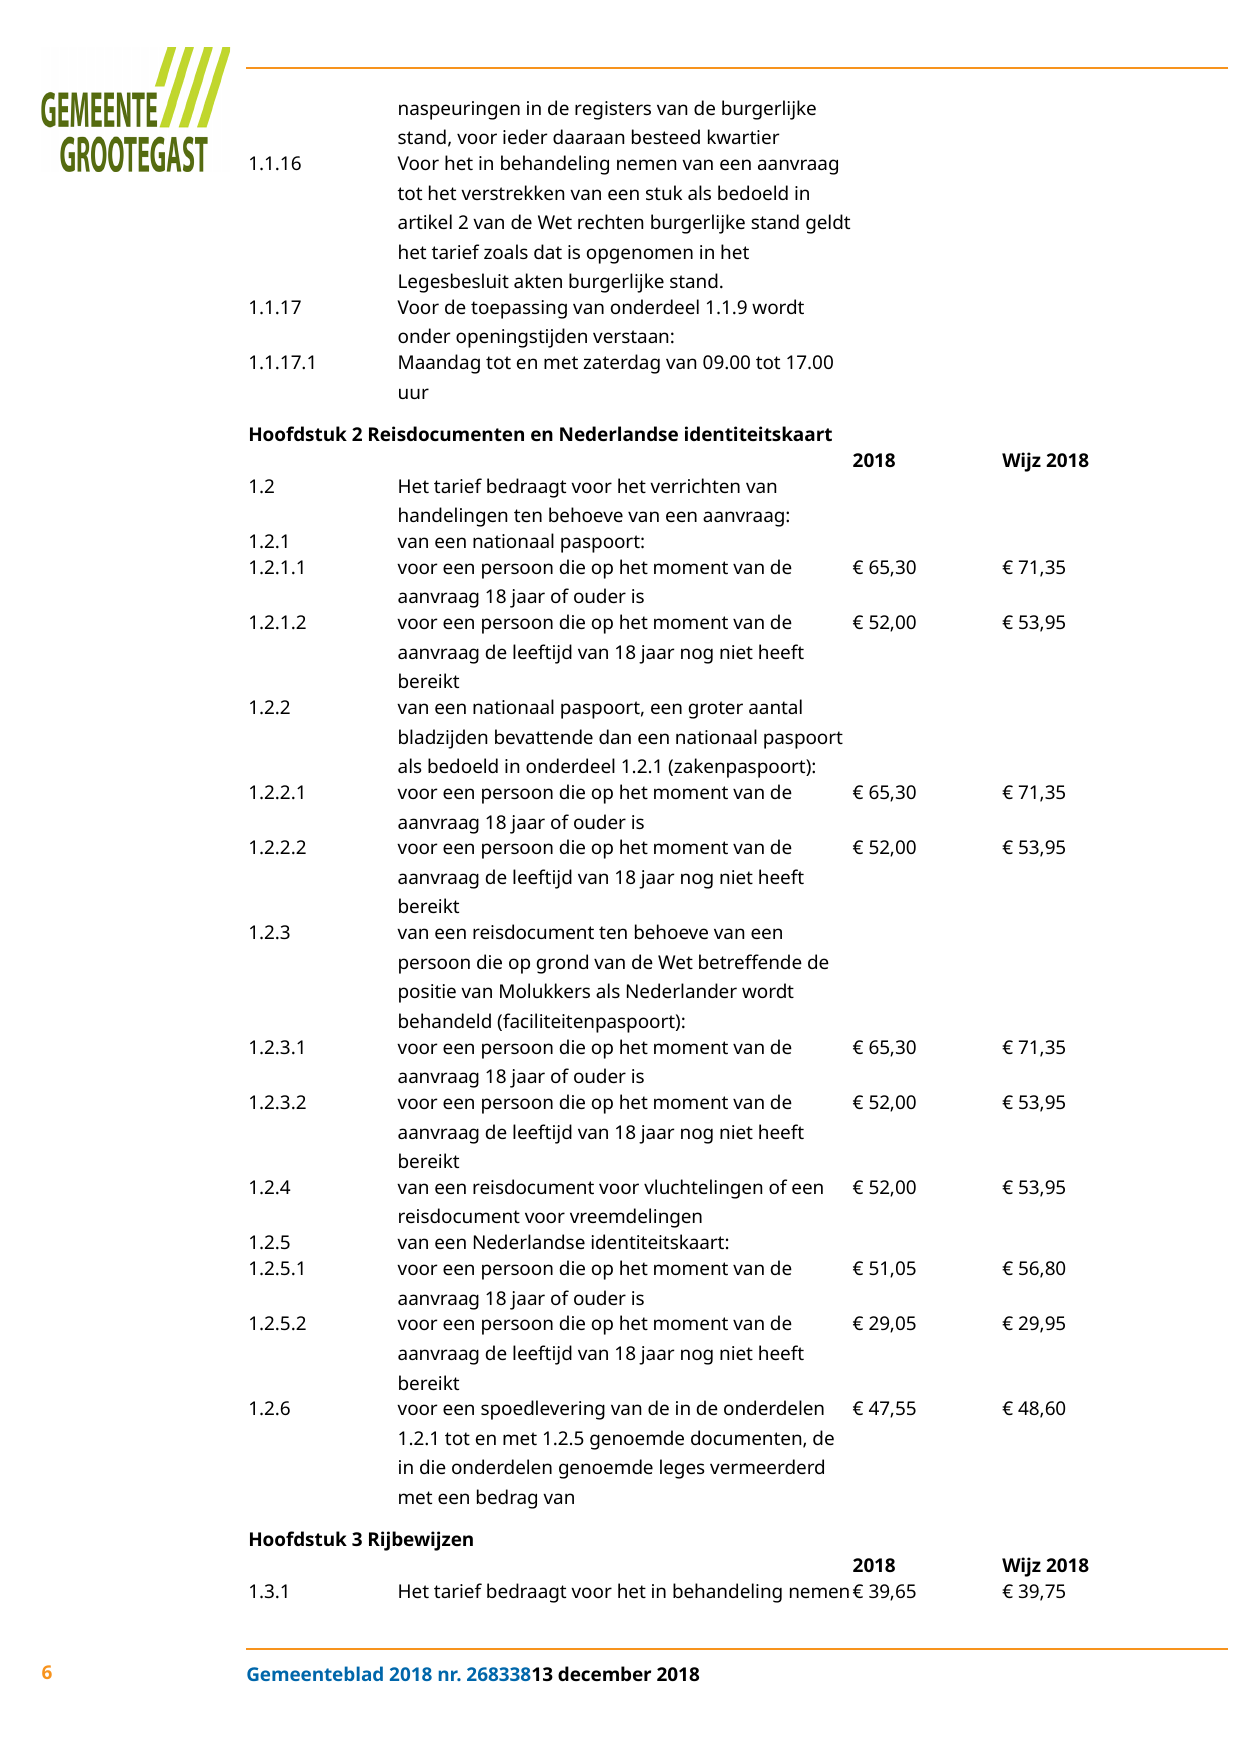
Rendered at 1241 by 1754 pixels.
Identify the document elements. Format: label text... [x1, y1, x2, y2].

table_cell € 52,00 [853, 835, 1002, 919]
table_cell € 56,80 [1002, 1255, 1152, 1311]
table_cell € 53,95 [1002, 835, 1152, 919]
table_cell € 65,30 [853, 1034, 1002, 1089]
table_cell 1.2.3.2 [248, 1089, 397, 1174]
table_cell Het tarief bedraagt voor het in behandeling nemen [398, 1578, 852, 1604]
table_cell € 71,35 [1002, 779, 1152, 834]
table_cell 1.2.1.1 [248, 554, 397, 609]
table_cell € 53,95 [1002, 1089, 1152, 1174]
table_cell € 53,95 [1002, 610, 1152, 694]
table_cell € 53,95 [1002, 1174, 1152, 1229]
table_cell voor een persoon die op het moment van de aanvraag 18 jaar of ouder is [398, 1255, 852, 1311]
table_cell voor een persoon die op het moment van de aanvraag de leeftijd van 18 jaar nog niet heeft bereikt [398, 610, 852, 694]
table_cell [853, 529, 1002, 554]
table_cell voor een persoon die op het moment van de aanvraag de leeftijd van 18 jaar nog niet heeft bereikt [398, 1089, 852, 1174]
table_header [398, 1553, 852, 1578]
table_cell 1.2.5.1 [248, 1255, 397, 1311]
table_header 2018 [853, 448, 1002, 473]
table_cell [853, 694, 1002, 779]
table_cell [853, 294, 1002, 349]
table_cell voor een persoon die op het moment van de aanvraag 18 jaar of ouder is [398, 779, 852, 834]
table_cell 1.2.2.2 [248, 835, 397, 919]
table_header [248, 448, 397, 473]
table_cell van een nationaal paspoort, een groter aantal bladzijden bevattende dan een nationaal paspoort als bedoeld in onderdeel 1.2.1 (zakenpaspoort): [398, 694, 852, 779]
table_cell [1002, 350, 1152, 405]
table_cell [853, 95, 1002, 150]
table_cell [1002, 294, 1152, 349]
table_header 2018 [853, 1553, 1002, 1578]
picture [41, 47, 231, 172]
table_cell € 39,65 [853, 1578, 1002, 1604]
table_cell [1002, 920, 1152, 1034]
table_cell € 65,30 [853, 554, 1002, 609]
table_cell [1002, 473, 1152, 528]
text Hoofdstuk 3 Rijbewijzen [248, 1527, 1152, 1552]
table_cell voor een spoedlevering van de in de onderdelen 1.2.1 tot en met 1.2.5 genoemde documenten, de in die onderdelen genoemde leges vermeerderd met een bedrag van [398, 1395, 852, 1510]
table_header [398, 448, 852, 473]
table_cell Voor de toepassing van onderdeel 1.1.9 wordt onder openingstijden verstaan: [398, 294, 852, 349]
table_cell voor een persoon die op het moment van de aanvraag 18 jaar of ouder is [398, 554, 852, 609]
table_cell 1.2.3 [248, 920, 397, 1034]
table_cell 1.2.2.1 [248, 779, 397, 834]
table_cell 1.3.1 [248, 1578, 397, 1604]
table_cell 1.1.17.1 [248, 350, 397, 405]
table_cell € 39,75 [1002, 1578, 1152, 1604]
table_cell € 71,35 [1002, 1034, 1152, 1089]
table_header Wijz 2018 [1002, 448, 1152, 473]
table_header [248, 1553, 397, 1578]
table_cell € 52,00 [853, 610, 1002, 694]
table_cell voor een persoon die op het moment van de aanvraag 18 jaar of ouder is [398, 1034, 852, 1089]
table_cell 1.2.2 [248, 694, 397, 779]
table_cell 1.2 [248, 473, 397, 528]
table_cell 1.2.1 [248, 529, 397, 554]
table_cell [853, 473, 1002, 528]
table_cell € 51,05 [853, 1255, 1002, 1311]
table_cell [853, 150, 1002, 294]
table_cell 1.2.6 [248, 1395, 397, 1510]
table_cell van een reisdocument ten behoeve van een persoon die op grond van de Wet betreffende de positie van Molukkers als Nederlander wordt behandeld (faciliteitenpaspoort): [398, 920, 852, 1034]
table_cell [1002, 529, 1152, 554]
table_cell € 71,35 [1002, 554, 1152, 609]
table_cell [1002, 95, 1152, 150]
table_cell naspeuringen in de registers van de burgerlijke stand, voor ieder daaraan besteed kwartier [398, 95, 852, 150]
table_cell [1002, 150, 1152, 294]
table_cell 1.2.3.1 [248, 1034, 397, 1089]
table_cell 1.1.17 [248, 294, 397, 349]
table_cell € 29,05 [853, 1311, 1002, 1395]
table_cell 1.2.1.2 [248, 610, 397, 694]
table_cell Voor het in behandeling nemen van een aanvraag tot het verstrekken van een stuk als bedoeld in artikel 2 van de Wet rechten burgerlijke stand geldt het tarief zoals dat is opgenomen in het Legesbesluit akten burgerlijke stand. [398, 150, 852, 294]
table_cell [853, 1230, 1002, 1255]
table_cell [248, 95, 397, 150]
table_cell € 65,30 [853, 779, 1002, 834]
table_cell van een Nederlandse identiteitskaart: [398, 1230, 852, 1255]
table_cell € 48,60 [1002, 1395, 1152, 1510]
table_cell [1002, 1230, 1152, 1255]
table_cell € 52,00 [853, 1089, 1002, 1174]
table_cell Maandag tot en met zaterdag van 09.00 tot 17.00 uur [398, 350, 852, 405]
table_cell [1002, 694, 1152, 779]
table_header Wijz 2018 [1002, 1553, 1152, 1578]
table_cell [853, 920, 1002, 1034]
table_cell € 29,95 [1002, 1311, 1152, 1395]
table_cell Het tarief bedraagt voor het verrichten van handelingen ten behoeve van een aanvraag: [398, 473, 852, 528]
table_cell voor een persoon die op het moment van de aanvraag de leeftijd van 18 jaar nog niet heeft bereikt [398, 835, 852, 919]
table_cell € 47,55 [853, 1395, 1002, 1510]
table_cell 1.1.16 [248, 150, 397, 294]
table_cell 1.2.5 [248, 1230, 397, 1255]
table_cell voor een persoon die op het moment van de aanvraag de leeftijd van 18 jaar nog niet heeft bereikt [398, 1311, 852, 1395]
table_cell van een nationaal paspoort: [398, 529, 852, 554]
table_cell 1.2.5.2 [248, 1311, 397, 1395]
table_cell van een reisdocument voor vluchtelingen of een reisdocument voor vreemdelingen [398, 1174, 852, 1229]
table_cell € 52,00 [853, 1174, 1002, 1229]
text Hoofdstuk 2 Reisdocumenten en Nederlandse identiteitskaart [248, 422, 1152, 447]
table_cell [853, 350, 1002, 405]
table_cell 1.2.4 [248, 1174, 397, 1229]
